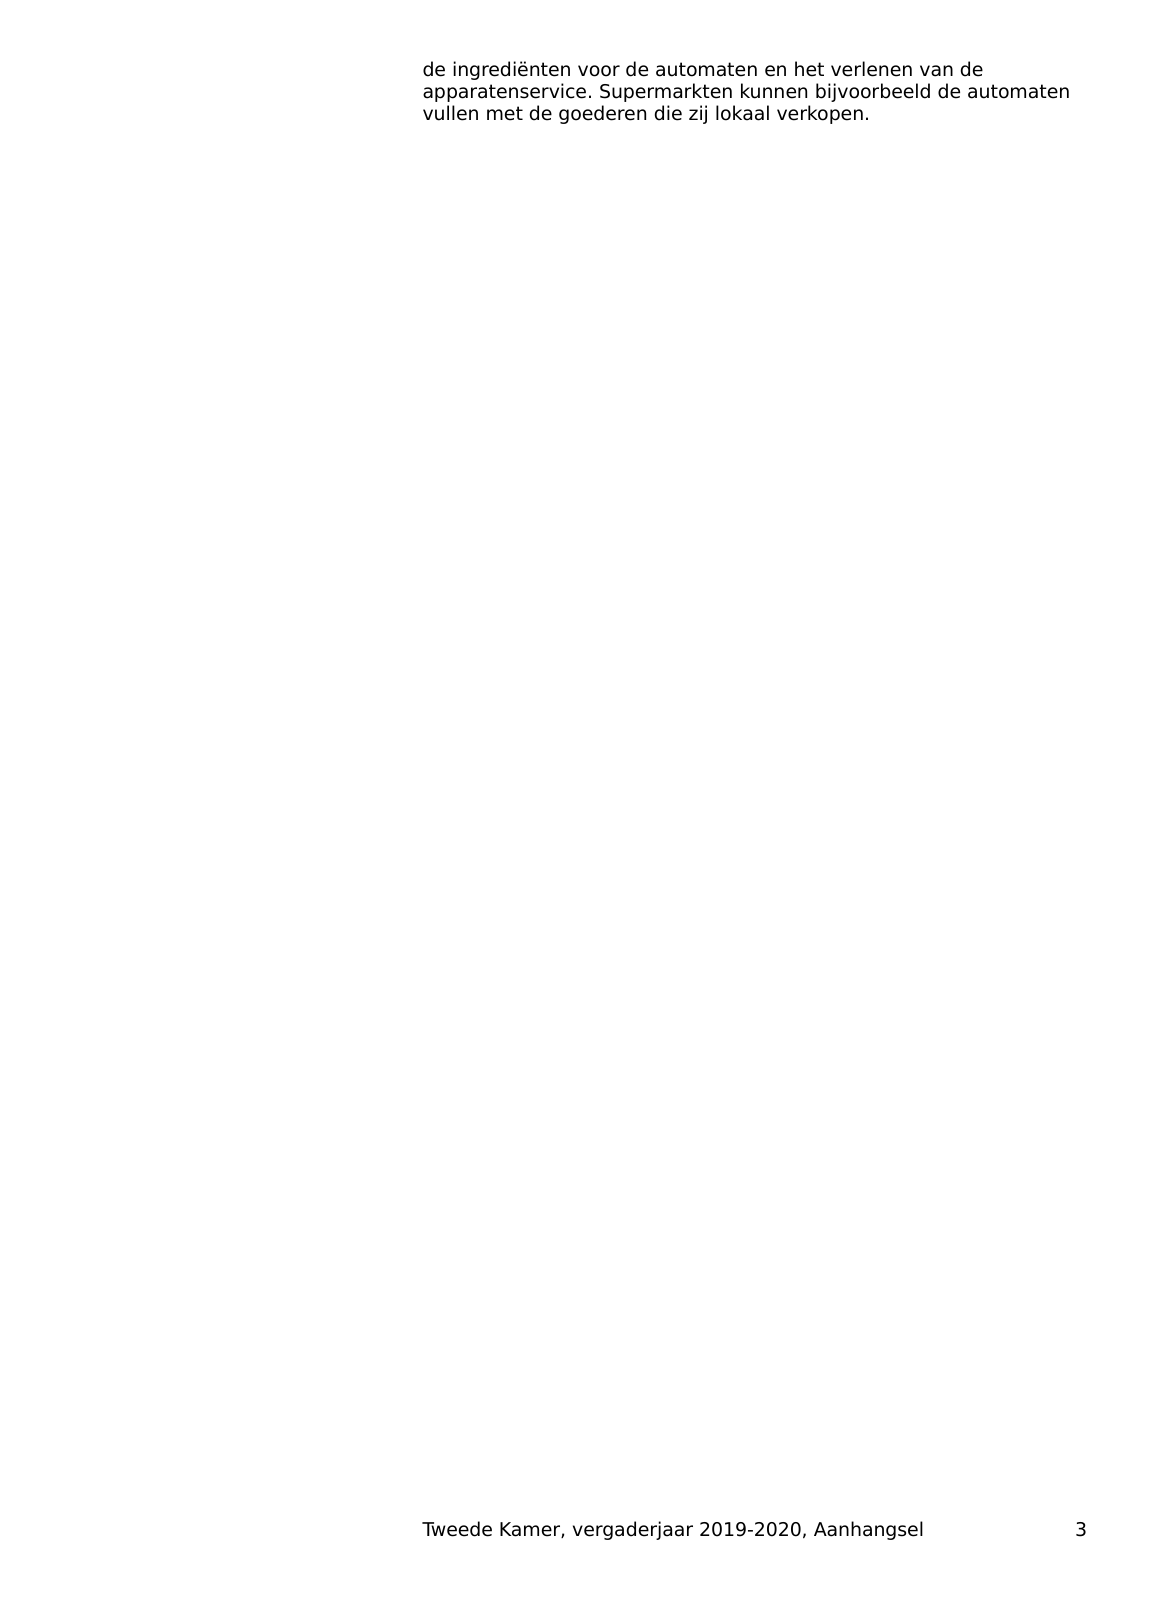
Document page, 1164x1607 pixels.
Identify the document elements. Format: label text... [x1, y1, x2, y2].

text de ingrediënten voor de automaten en het verlenen van de apparatenservice. Supermarkten kunnen bijvoorbeeld de automaten vullen met de goederen die zij lokaal verkopen. [422, 59, 1087, 125]
